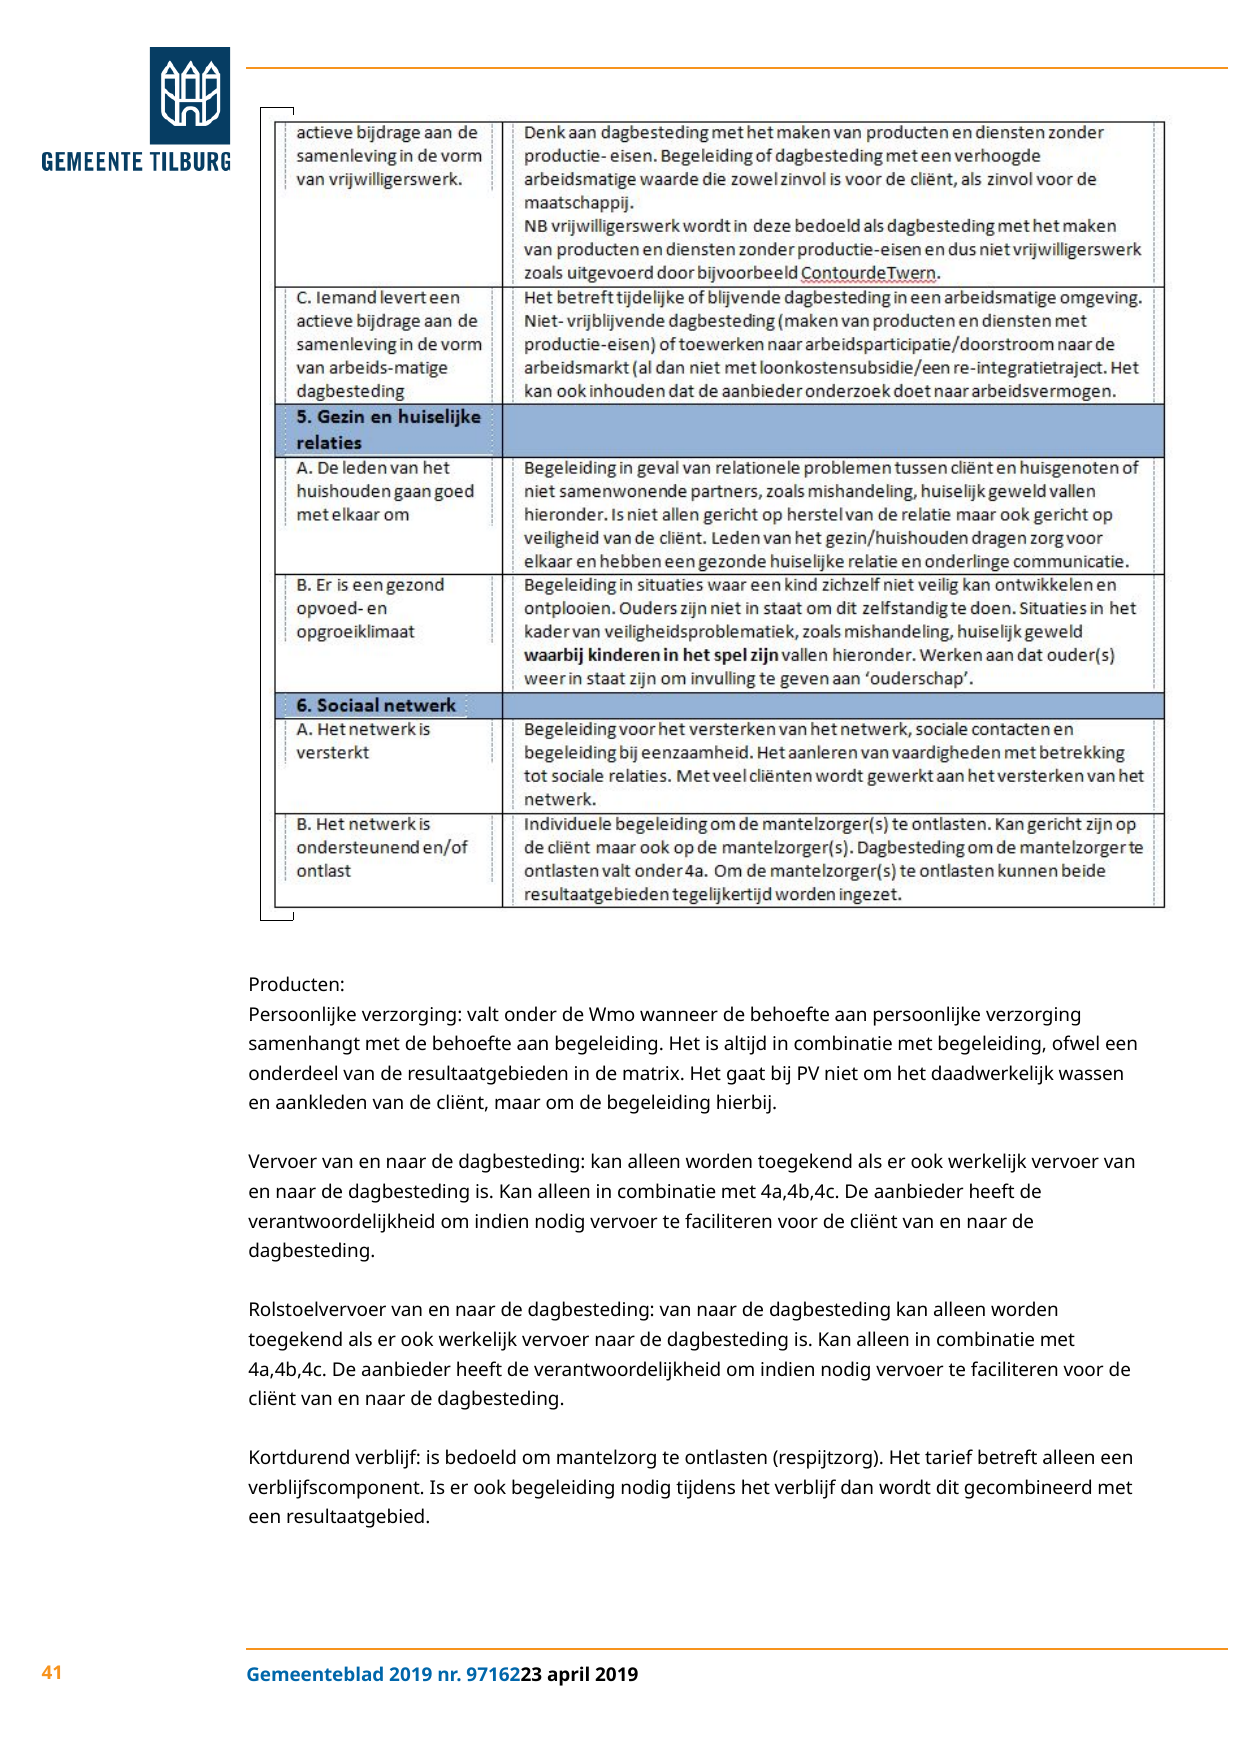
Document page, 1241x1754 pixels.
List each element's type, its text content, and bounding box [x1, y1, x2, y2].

text Rolstoelvervoer van en naar de dagbesteding: van naar de dagbesteding kan alleen worden toegekend als er ook werkelijk vervoer naar de dagbesteding is. Kan alleen in combinatie met 4a,4b,4c. De aanbieder heeft de verantwoordelijkheid om indien nodig vervoer te faciliteren voor de cliënt van en naar de dagbesteding. [248, 1297, 1152, 1411]
text Kortdurend verblijf: is bedoeld om mantelzorg te ontlasten (respijtzorg). Het tarief betreft alleen een verblijfscomponent. Is er ook begeleiding nodig tijdens het verblijf dan wordt dit gecombineerd met een resultaatgebied. [248, 1444, 1152, 1529]
text Vervoer van en naar de dagbesteding: kan alleen worden toegekend als er ook werkelijk vervoer van en naar de dagbesteding is. Kan alleen in combinatie met 4a,4b,4c. De aanbieder heeft de verantwoordelijkheid om indien nodig vervoer te faciliteren voor de cliënt van en naar de dagbesteding. [248, 1149, 1152, 1263]
picture [268, 115, 1173, 912]
text Producten: [248, 971, 1152, 997]
text Persoonlijke verzorging: valt onder de Wmo wanneer de behoefte aan persoonlijke verzorging samenhangt met de behoefte aan begeleiding. Het is altijd in combinatie met begeleiding, ofwel een onderdeel van de resultaatgebieden in de matrix. Het gaat bij PV niet om het daadwerkelijk wassen en aankleden van de cliënt, maar om de begeleiding hierbij. [248, 1001, 1152, 1115]
picture [41, 47, 231, 172]
